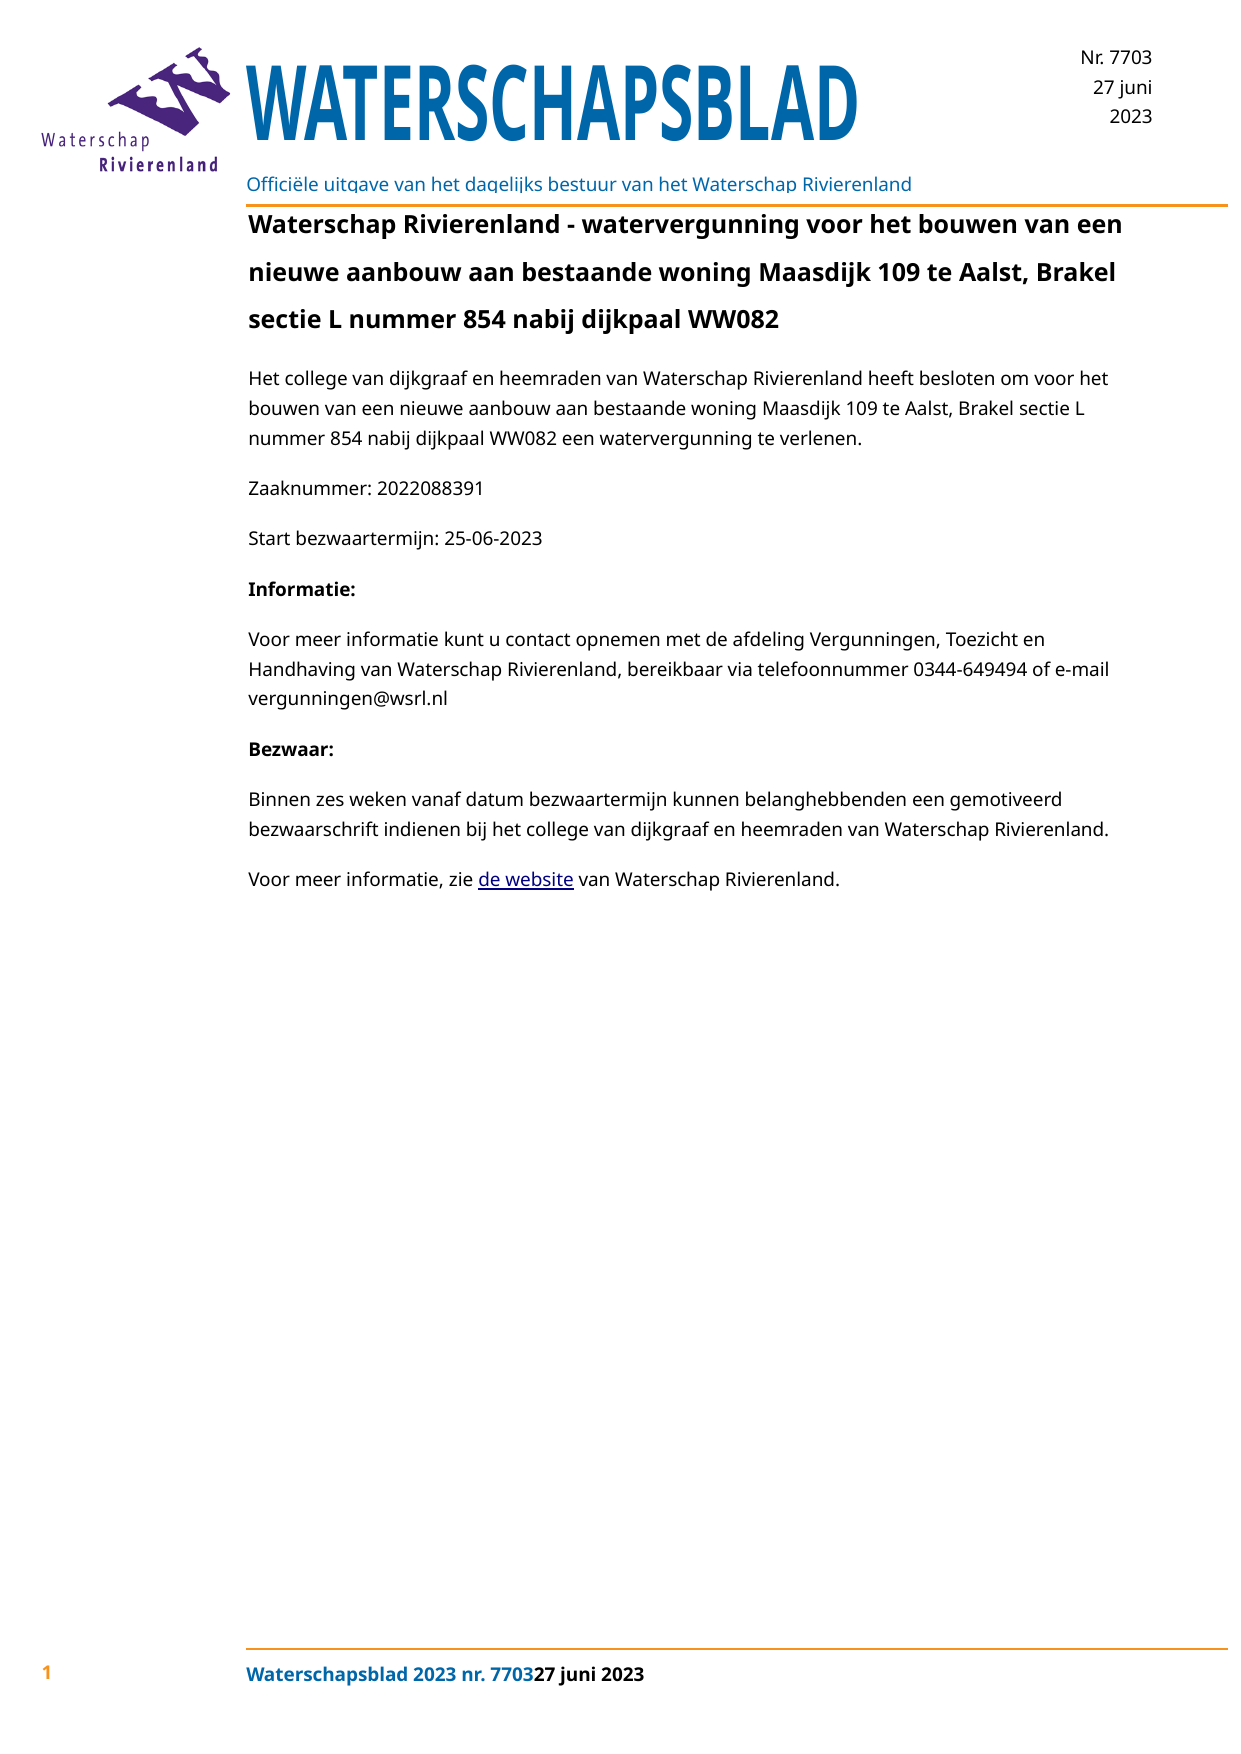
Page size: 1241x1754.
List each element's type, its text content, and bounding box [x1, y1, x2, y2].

text Informatie: [248, 576, 1152, 602]
text Het college van dijkgraaf en heemraden van Waterschap Rivierenland heeft besloten om voor het bouwen van een nieuwe aanbouw aan bestaande woning Maasdijk 109 te Aalst, Brakel sectie L nummer 854 nabij dijkpaal WW082 een watervergunning te verlenen. [248, 366, 1152, 450]
text Voor meer informatie, zie de website van Waterschap Rivierenland. [248, 866, 1152, 892]
text Binnen zes weken vanaf datum bezwaartermijn kunnen belanghebbenden een gemotiveerd bezwaarschrift indienen bij het college van dijkgraaf en heemraden van Waterschap Rivierenland. [248, 786, 1152, 842]
text Voor meer informatie kunt u contact opnemen met de afdeling Vergunningen, Toezicht en Handhaving van Waterschap Rivierenland, bereikbaar via telefoonnummer 0344-649494 of e-mail vergunningen@wsrl.nl [248, 626, 1152, 711]
text Start bezwaartermijn: 25-06-2023 [248, 526, 1152, 551]
picture [41, 47, 231, 172]
text Zaaknummer: 2022088391 [248, 475, 1152, 501]
text Bezwaar: [248, 736, 1152, 762]
text Waterschap Rivierenland - watervergunning voor het bouwen van een nieuwe aanbouw aan bestaande woning Maasdijk 109 te Aalst, Brakel sectie L nummer 854 nabij dijkpaal WW082 [248, 207, 1152, 336]
